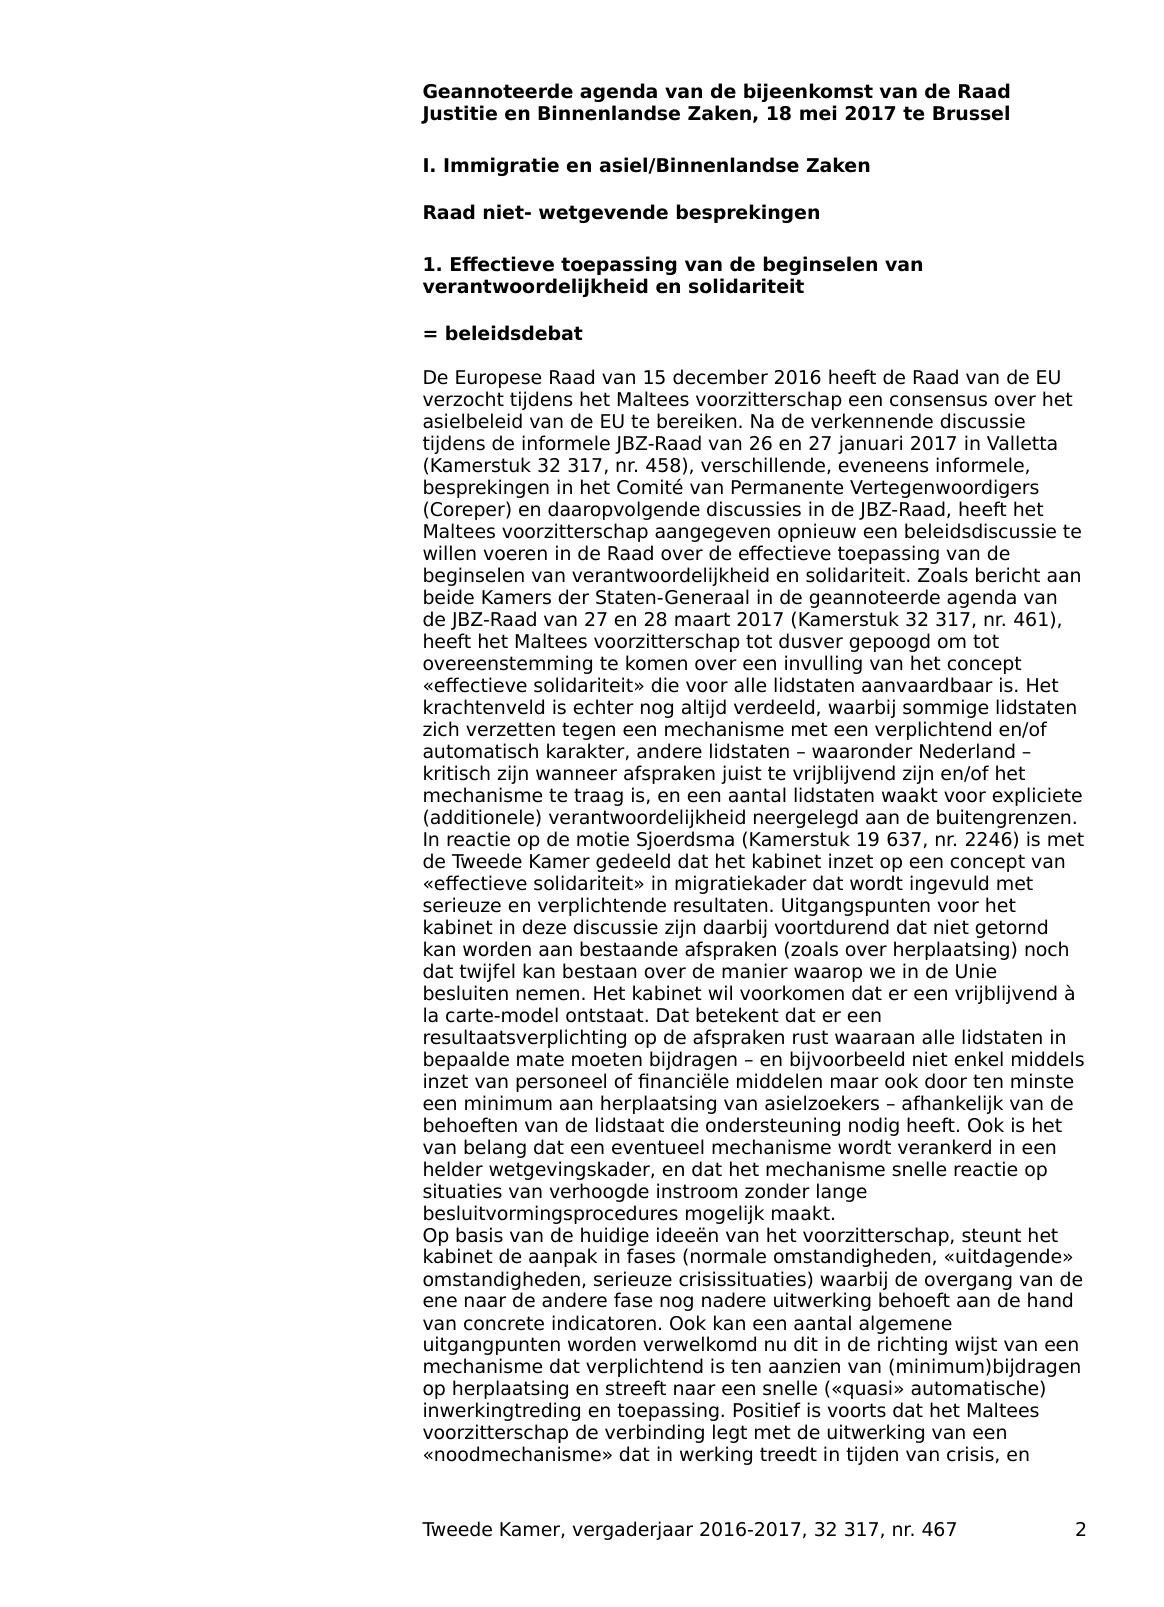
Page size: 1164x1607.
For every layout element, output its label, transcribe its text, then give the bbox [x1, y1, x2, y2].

text Op basis van de huidige ideeën van het voorzitterschap, steunt het kabinet de aanpak in fases (normale omstandigheden, «uitdagende» omstandigheden, serieuze crisissituaties) waarbij de overgang van de ene naar de andere fase nog nadere uitwerking behoeft aan de hand van concrete indicatoren. Ook kan een aantal algemene uitgangpunten worden verwelkomd nu dit in de richting wijst van een mechanisme dat verplichtend is ten aanzien van (minimum)bijdragen op herplaatsing en streeft naar een snelle («quasi» automatische) inwerkingtreding en toepassing. Positief is voorts dat het Maltees voorzitterschap de verbinding legt met de uitwerking van een «noodmechanisme» dat in werking treedt in tijden van crisis, en [422, 1224, 1087, 1466]
subtitle = beleidsdebat [422, 323, 1087, 345]
text De Europese Raad van 15 december 2016 heeft de Raad van de EU verzocht tijdens het Maltees voorzitterschap een consensus over het asielbeleid van de EU te bereiken. Na de verkennende discussie tijdens de informele JBZ-Raad van 26 en 27 januari 2017 in Valletta (Kamerstuk 32 317, nr. 458), verschillende, eveneens informele, besprekingen in het Comité van Permanente Vertegenwoordigers (Coreper) en daaropvolgende discussies in de JBZ-Raad, heeft het Maltees voorzitterschap aangegeven opnieuw een beleidsdiscussie te willen voeren in de Raad over de effectieve toepassing van de beginselen van verantwoordelijkheid en solidariteit. Zoals bericht aan beide Kamers der Staten-Generaal in de geannoteerde agenda van de JBZ-Raad van 27 en 28 maart 2017 (Kamerstuk 32 317, nr. 461), heeft het Maltees voorzitterschap tot dusver gepoogd om tot overeenstemming te komen over een invulling van het concept «effectieve solidariteit» die voor alle lidstaten aanvaardbaar is. Het krachtenveld is echter nog altijd verdeeld, waarbij sommige lidstaten zich verzetten tegen een mechanisme met een verplichtend en/of automatisch karakter, andere lidstaten – waaronder Nederland – kritisch zijn wanneer afspraken juist te vrijblijvend zijn en/of het mechanisme te traag is, en een aantal lidstaten waakt voor expliciete (additionele) verantwoordelijkheid neergelegd aan de buitengrenzen. [422, 367, 1087, 829]
text In reactie op de motie Sjoerdsma (Kamerstuk 19 637, nr. 2246) is met de Tweede Kamer gedeeld dat het kabinet inzet op een concept van «effectieve solidariteit» in migratiekader dat wordt ingevuld met serieuze en verplichtende resultaten. Uitgangspunten voor het kabinet in deze discussie zijn daarbij voortdurend dat niet getornd kan worden aan bestaande afspraken (zoals over herplaatsing) noch dat twijfel kan bestaan over de manier waarop we in de Unie besluiten nemen. Het kabinet wil voorkomen dat er een vrijblijvend à la carte-model ontstaat. Dat betekent dat er een resultaatsverplichting op de afspraken rust waaraan alle lidstaten in bepaalde mate moeten bijdragen – en bijvoorbeeld niet enkel middels inzet van personeel of financiële middelen maar ook door ten minste een minimum aan herplaatsing van asielzoekers – afhankelijk van de behoeften van de lidstaat die ondersteuning nodig heeft. Ook is het van belang dat een eventueel mechanisme wordt verankerd in een helder wetgevingskader, en dat het mechanisme snelle reactie op situaties van verhoogde instroom zonder lange besluitvormingsprocedures mogelijk maakt. [422, 829, 1087, 1224]
subtitle Geannoteerde agenda van de bijeenkomst van de Raad Justitie en Binnenlandse Zaken, 18 mei 2017 te Brussel [422, 81, 1087, 125]
subtitle 1. Effectieve toepassing van de beginselen van verantwoordelijkheid en solidariteit [422, 254, 1087, 298]
subtitle Raad niet- wetgevende besprekingen [422, 202, 1087, 224]
subtitle I. Immigratie en asiel/Binnenlandse Zaken [422, 155, 1087, 177]
